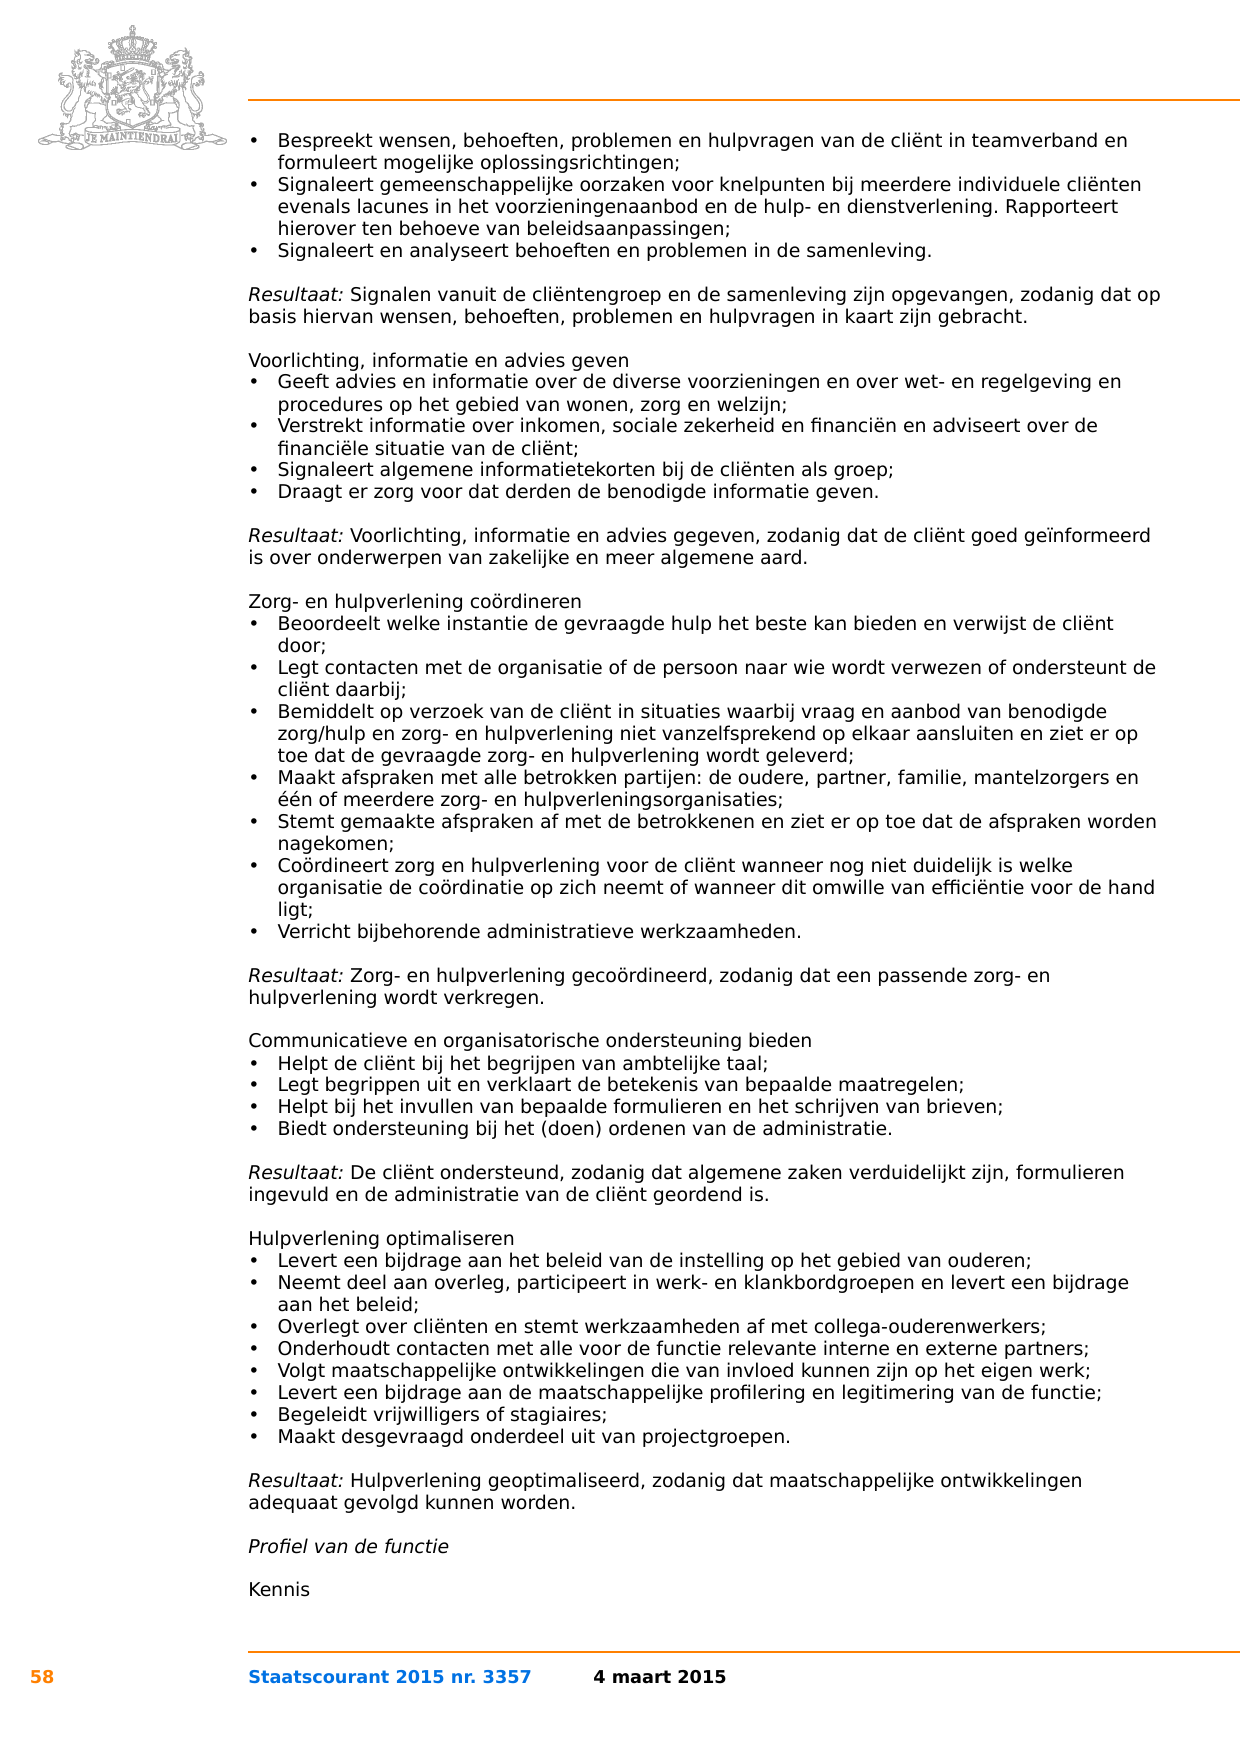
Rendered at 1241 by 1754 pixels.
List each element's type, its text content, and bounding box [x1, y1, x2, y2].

text Resultaat: Zorg- en hulpverlening gecoördineerd, zodanig dat een passende zorg- en hulpverlening wordt verkregen. [248, 964, 1163, 1008]
text Resultaat: De cliënt ondersteund, zodanig dat algemene zaken verduidelijkt zijn, formulieren ingevuld en de administratie van de cliënt geordend is. [248, 1162, 1163, 1206]
text Zorg- en hulpverlening coördineren [248, 591, 1163, 613]
text Profiel van de functie [248, 1536, 1163, 1557]
text • Signaleert algemene informatietekorten bij de cliënten als groep; [248, 459, 1163, 481]
text Communicatieve en organisatorische ondersteuning bieden [248, 1030, 1163, 1052]
text Voorlichting, informatie en advies geven [248, 349, 1163, 371]
text • Levert een bijdrage aan het beleid van de instelling op het gebied van ouderen; [248, 1250, 1163, 1272]
text • Stemt gemaakte afspraken af met de betrokkenen en ziet er op toe dat de afspraken worden nagekomen; [248, 811, 1163, 855]
text • Verricht bijbehorende administratieve werkzaamheden. [248, 921, 1163, 943]
text • Biedt ondersteuning bij het (doen) ordenen van de administratie. [248, 1118, 1163, 1140]
text • Neemt deel aan overleg, participeert in werk- en klankbordgroepen en levert een bijdrage aan het beleid; [248, 1272, 1163, 1316]
text • Overlegt over cliënten en stemt werkzaamheden af met collega-ouderenwerkers; [248, 1316, 1163, 1338]
text • Begeleidt vrijwilligers of stagiaires; [248, 1404, 1163, 1426]
text • Helpt de cliënt bij het begrijpen van ambtelijke taal; [248, 1052, 1163, 1074]
text • Helpt bij het invullen van bepaalde formulieren en het schrijven van brieven; [248, 1096, 1163, 1118]
text • Bemiddelt op verzoek van de cliënt in situaties waarbij vraag en aanbod van benodigde zorg/hulp en zorg- en hulpverlening niet vanzelfsprekend op elkaar aansluiten en ziet er op toe dat de gevraagde zorg- en hulpverlening wordt geleverd; [248, 701, 1163, 767]
text • Signaleert en analyseert behoeften en problemen in de samenleving. [248, 240, 1163, 262]
text • Maakt afspraken met alle betrokken partijen: de oudere, partner, familie, mantelzorgers en één of meerdere zorg- en hulpverleningsorganisaties; [248, 767, 1163, 811]
text • Legt begrippen uit en verklaart de betekenis van bepaalde maatregelen; [248, 1074, 1163, 1096]
text • Draagt er zorg voor dat derden de benodigde informatie geven. [248, 481, 1163, 503]
text • Geeft advies en informatie over de diverse voorzieningen en over wet- en regelgeving en procedures op het gebied van wonen, zorg en welzijn; [248, 371, 1163, 415]
text • Signaleert gemeenschappelijke oorzaken voor knelpunten bij meerdere individuele cliënten evenals lacunes in het voorzieningenaanbod en de hulp- en dienstverlening. Rapporteert hierover ten behoeve van beleidsaanpassingen; [248, 174, 1163, 240]
text • Coördineert zorg en hulpverlening voor de cliënt wanneer nog niet duidelijk is welke organisatie de coördinatie op zich neemt of wanneer dit omwille van efficiëntie voor de hand ligt; [248, 855, 1163, 921]
text • Volgt maatschappelijke ontwikkelingen die van invloed kunnen zijn op het eigen werk; [248, 1360, 1163, 1382]
text • Maakt desgevraagd onderdeel uit van projectgroepen. [248, 1426, 1163, 1448]
text • Verstrekt informatie over inkomen, sociale zekerheid en financiën en adviseert over de financiële situatie van de cliënt; [248, 415, 1163, 459]
text Resultaat: Hulpverlening geoptimaliseerd, zodanig dat maatschappelijke ontwikkelingen adequaat gevolgd kunnen worden. [248, 1470, 1163, 1514]
text • Bespreekt wensen, behoeften, problemen en hulpvragen van de cliënt in teamverband en formuleert mogelijke oplossingsrichtingen; [248, 130, 1163, 174]
text • Beoordeelt welke instantie de gevraagde hulp het beste kan bieden en verwijst de cliënt door; [248, 613, 1163, 657]
text • Legt contacten met de organisatie of de persoon naar wie wordt verwezen of ondersteunt de cliënt daarbij; [248, 657, 1163, 701]
picture [38, 25, 227, 150]
text Kennis [248, 1579, 1163, 1601]
text • Levert een bijdrage aan de maatschappelijke profilering en legitimering van de functie; [248, 1382, 1163, 1404]
text Hulpverlening optimaliseren [248, 1228, 1163, 1250]
text • Onderhoudt contacten met alle voor de functie relevante interne en externe partners; [248, 1338, 1163, 1360]
text Resultaat: Voorlichting, informatie en advies gegeven, zodanig dat de cliënt goed geïnformeerd is over onderwerpen van zakelijke en meer algemene aard. [248, 525, 1163, 569]
text Resultaat: Signalen vanuit de cliëntengroep en de samenleving zijn opgevangen, zodanig dat op basis hiervan wensen, behoeften, problemen en hulpvragen in kaart zijn gebracht. [248, 284, 1163, 328]
